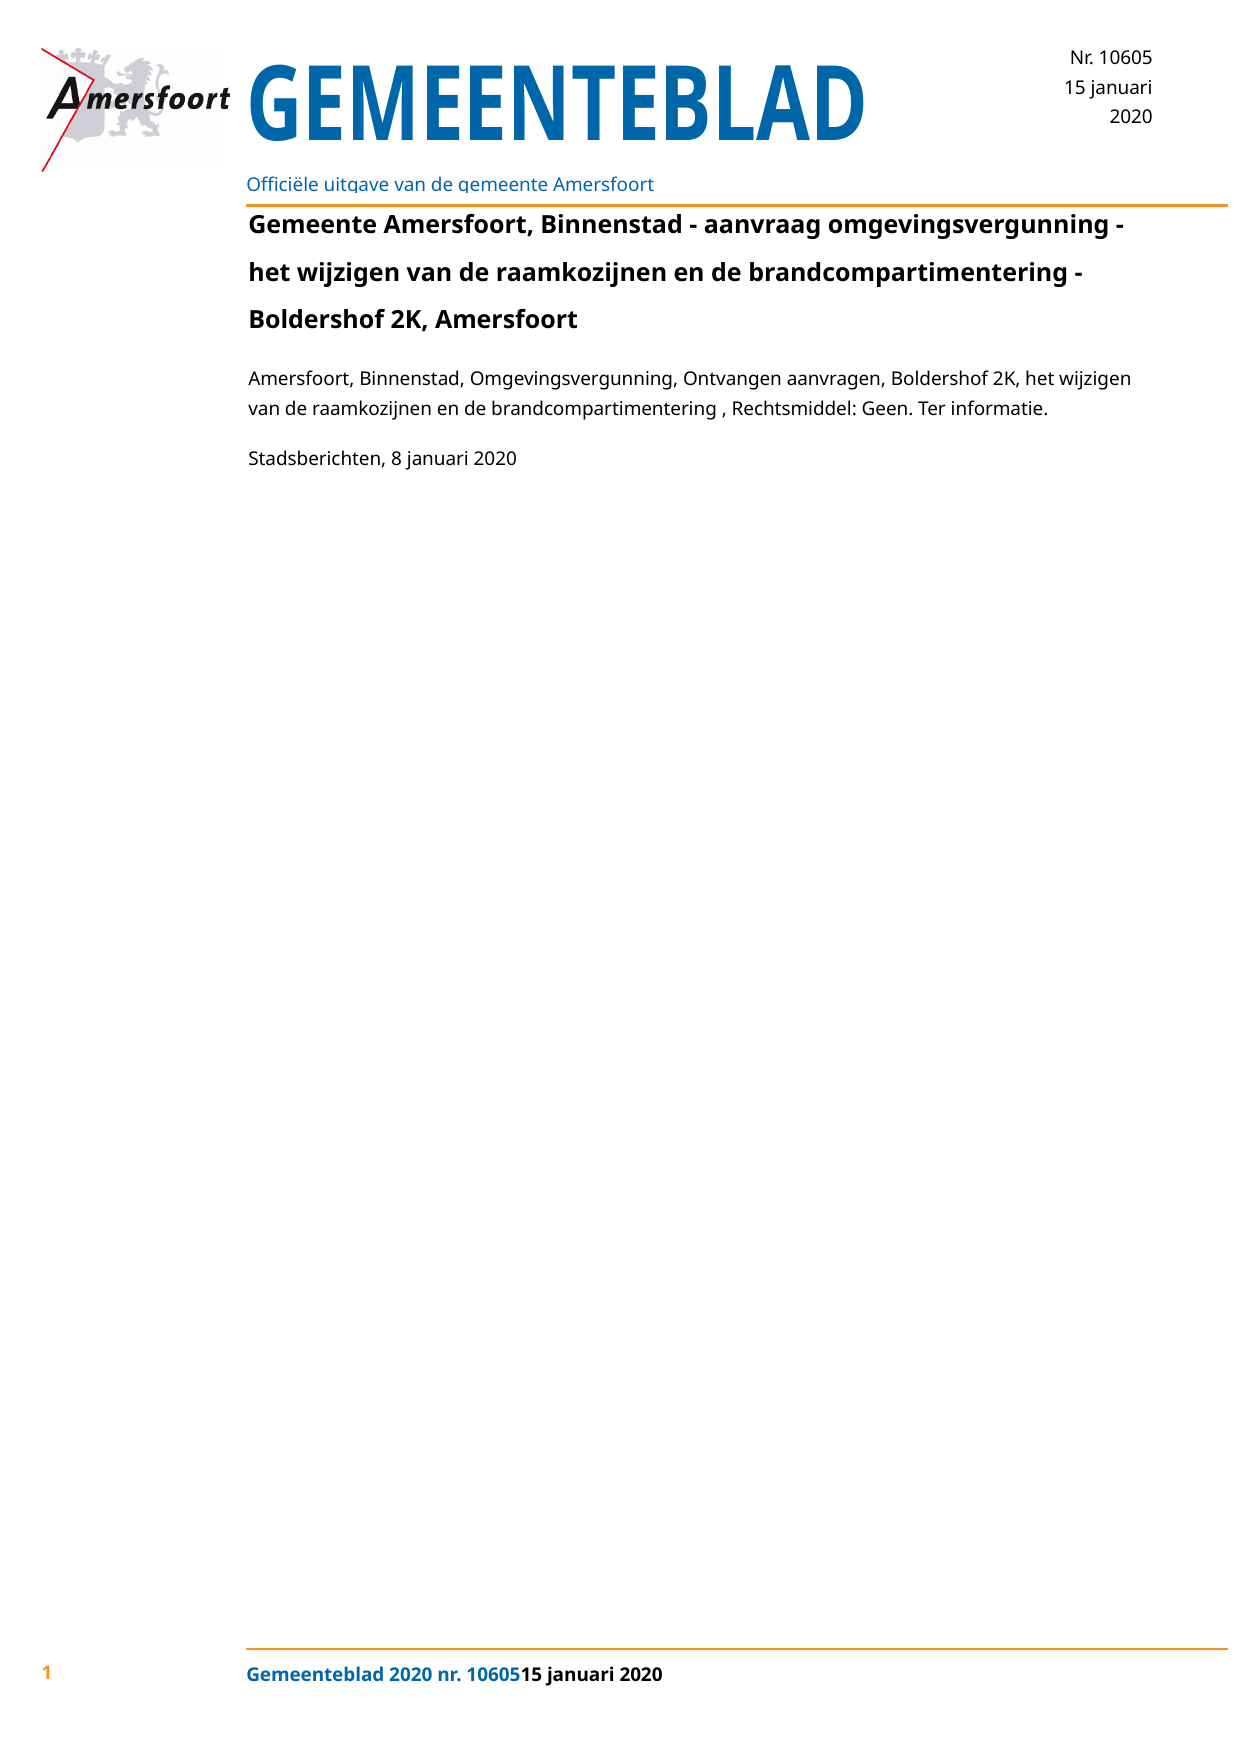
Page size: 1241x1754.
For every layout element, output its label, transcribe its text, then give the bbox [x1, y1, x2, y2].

text Stadsberichten, 8 januari 2020 [248, 446, 1152, 471]
picture [41, 47, 231, 172]
text Amersfoort, Binnenstad, Omgevingsvergunning, Ontvangen aanvragen, Boldershof 2K, het wijzigen van de raamkozijnen en de brandcompartimentering , Rechtsmiddel: Geen. Ter informatie. [248, 366, 1152, 421]
text Gemeente Amersfoort, Binnenstad - aanvraag omgevingsvergunning - het wijzigen van de raamkozijnen en de brandcompartimentering - Boldershof 2K, Amersfoort [248, 207, 1152, 336]
